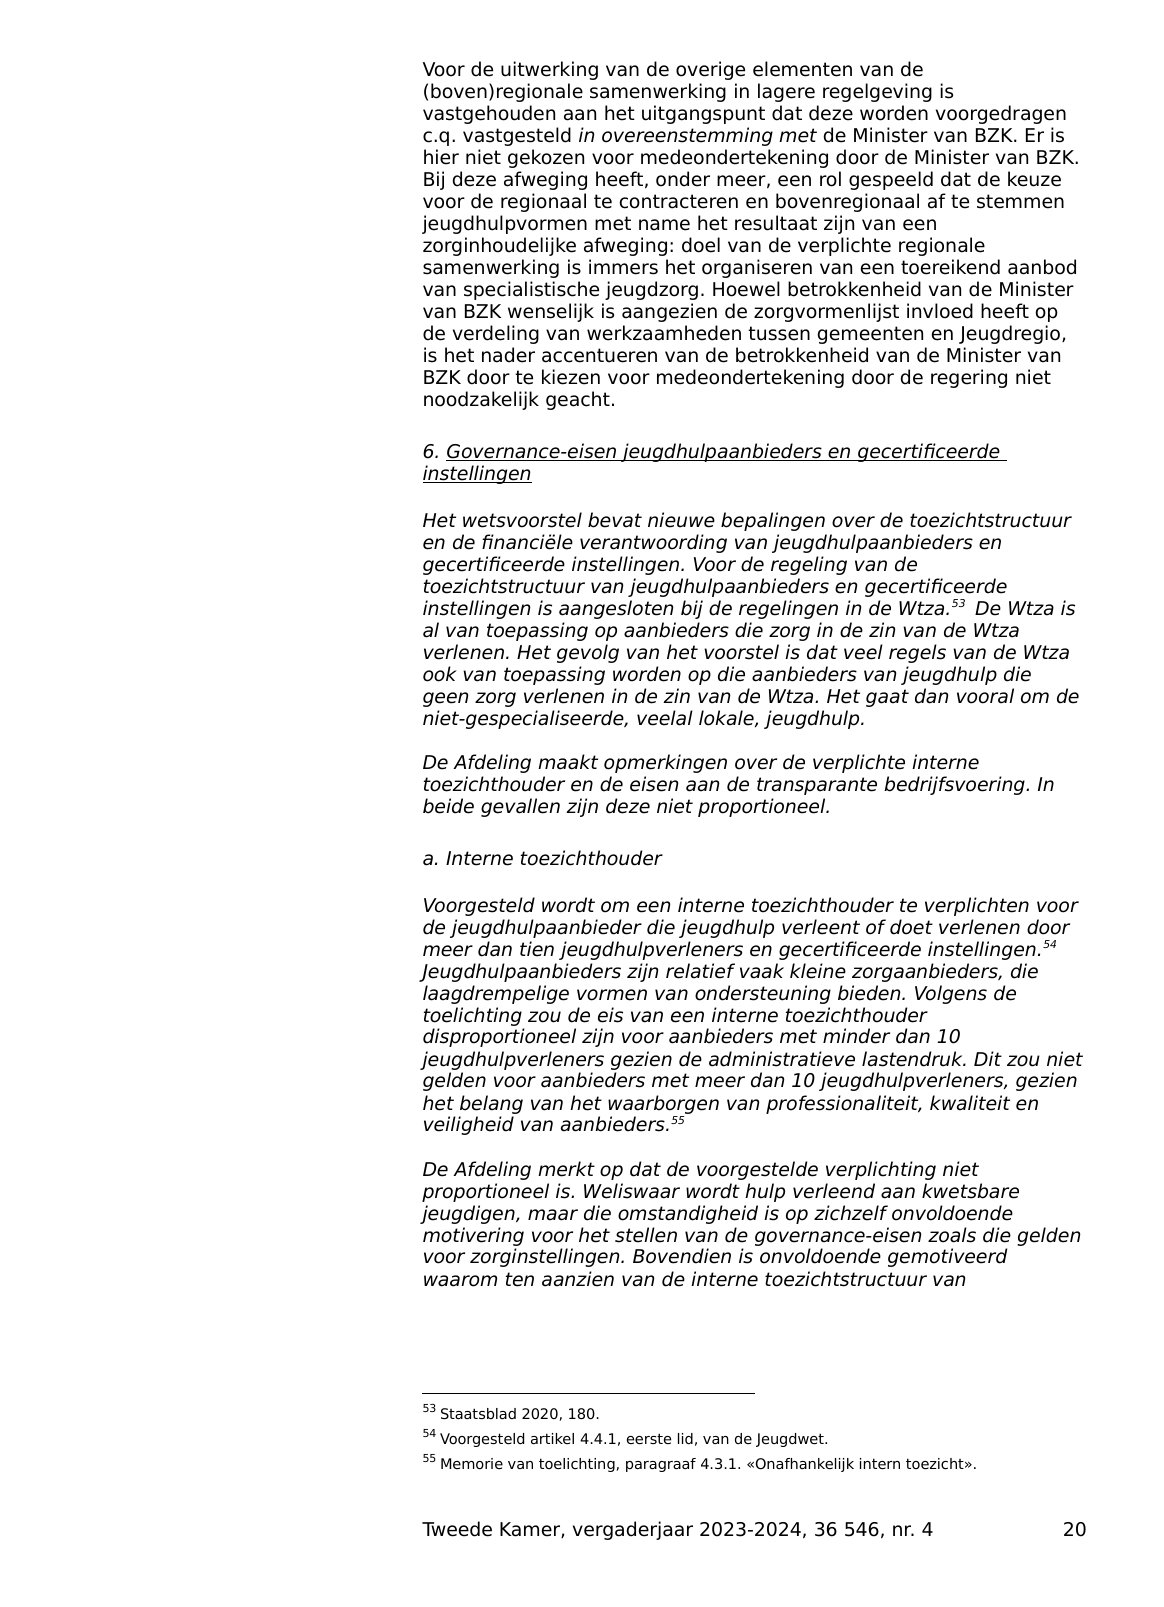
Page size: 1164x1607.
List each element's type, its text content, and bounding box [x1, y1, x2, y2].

text De Afdeling maakt opmerkingen over de verplichte interne toezichthouder en de eisen aan de transparante bedrijfsvoering. In beide gevallen zijn deze niet proportioneel. [422, 752, 1087, 818]
subtitle 6. Governance-eisen jeugdhulpaanbieders en gecertificeerde instellingen [422, 441, 1087, 485]
text Voorgesteld wordt om een interne toezichthouder te verplichten voor de jeugdhulpaanbieder die jeugdhulp verleent of doet verlenen door meer dan tien jeugdhulpverleners en gecertificeerde instellingen. Jeugdhulpaanbieders zijn relatief vaak kleine zorgaanbieders, die laagdrempelige vormen van ondersteuning bieden. Volgens de toelichting zou de eis van een interne toezichthouder disproportioneel zijn voor aanbieders met minder dan 10 jeugdhulpverleners gezien de administratieve lastendruk. Dit zou niet gelden voor aanbieders met meer dan 10 jeugdhulpverleners, gezien het belang van het waarborgen van professionaliteit, kwaliteit en veiligheid van aanbieders. [422, 894, 1087, 1136]
text De Afdeling merkt op dat de voorgestelde verplichting niet proportioneel is. Weliswaar wordt hulp verleend aan kwetsbare jeugdigen, maar die omstandigheid is op zichzelf onvoldoende motivering voor het stellen van de governance-eisen zoals die gelden voor zorginstellingen. Bovendien is onvoldoende gemotiveerd waarom ten aanzien van de interne toezichtstructuur van [422, 1158, 1087, 1290]
subtitle a. Interne toezichthouder [422, 848, 1087, 869]
text Memorie van toelichting, paragraaf 4.3.1. «Onafhankelijk intern toezicht». [422, 1452, 1087, 1474]
text Voorgesteld artikel 4.4.1, eerste lid, van de Jeugdwet. [422, 1427, 1087, 1449]
text Staatsblad 2020, 180. [422, 1402, 1087, 1424]
text Voor de uitwerking van de overige elementen van de (boven)regionale samenwerking in lagere regelgeving is vastgehouden aan het uitgangspunt dat deze worden voorgedragen c.q. vastgesteld in overeenstemming met de Minister van BZK. Er is hier niet gekozen voor medeondertekening door de Minister van BZK. Bij deze afweging heeft, onder meer, een rol gespeeld dat de keuze voor de regionaal te contracteren en bovenregionaal af te stemmen jeugdhulpvormen met name het resultaat zijn van een zorginhoudelijke afweging: doel van de verplichte regionale samenwerking is immers het organiseren van een toereikend aanbod van specialistische jeugdzorg. Hoewel betrokkenheid van de Minister van BZK wenselijk is aangezien de zorgvormenlijst invloed heeft op de verdeling van werkzaamheden tussen gemeenten en Jeugdregio, is het nader accentueren van de betrokkenheid van de Minister van BZK door te kiezen voor medeondertekening door de regering niet noodzakelijk geacht. [422, 59, 1087, 411]
text Het wetsvoorstel bevat nieuwe bepalingen over de toezichtstructuur en de financiële verantwoording van jeugdhulpaanbieders en gecertificeerde instellingen. Voor de regeling van de toezichtstructuur van jeugdhulpaanbieders en gecertificeerde instellingen is aangesloten bij de regelingen in de Wtza. De Wtza is al van toepassing op aanbieders die zorg in de zin van de Wtza verlenen. Het gevolg van het voorstel is dat veel regels van de Wtza ook van toepassing worden op die aanbieders van jeugdhulp die geen zorg verlenen in de zin van de Wtza. Het gaat dan vooral om de niet-gespecialiseerde, veelal lokale, jeugdhulp. [422, 510, 1087, 729]
